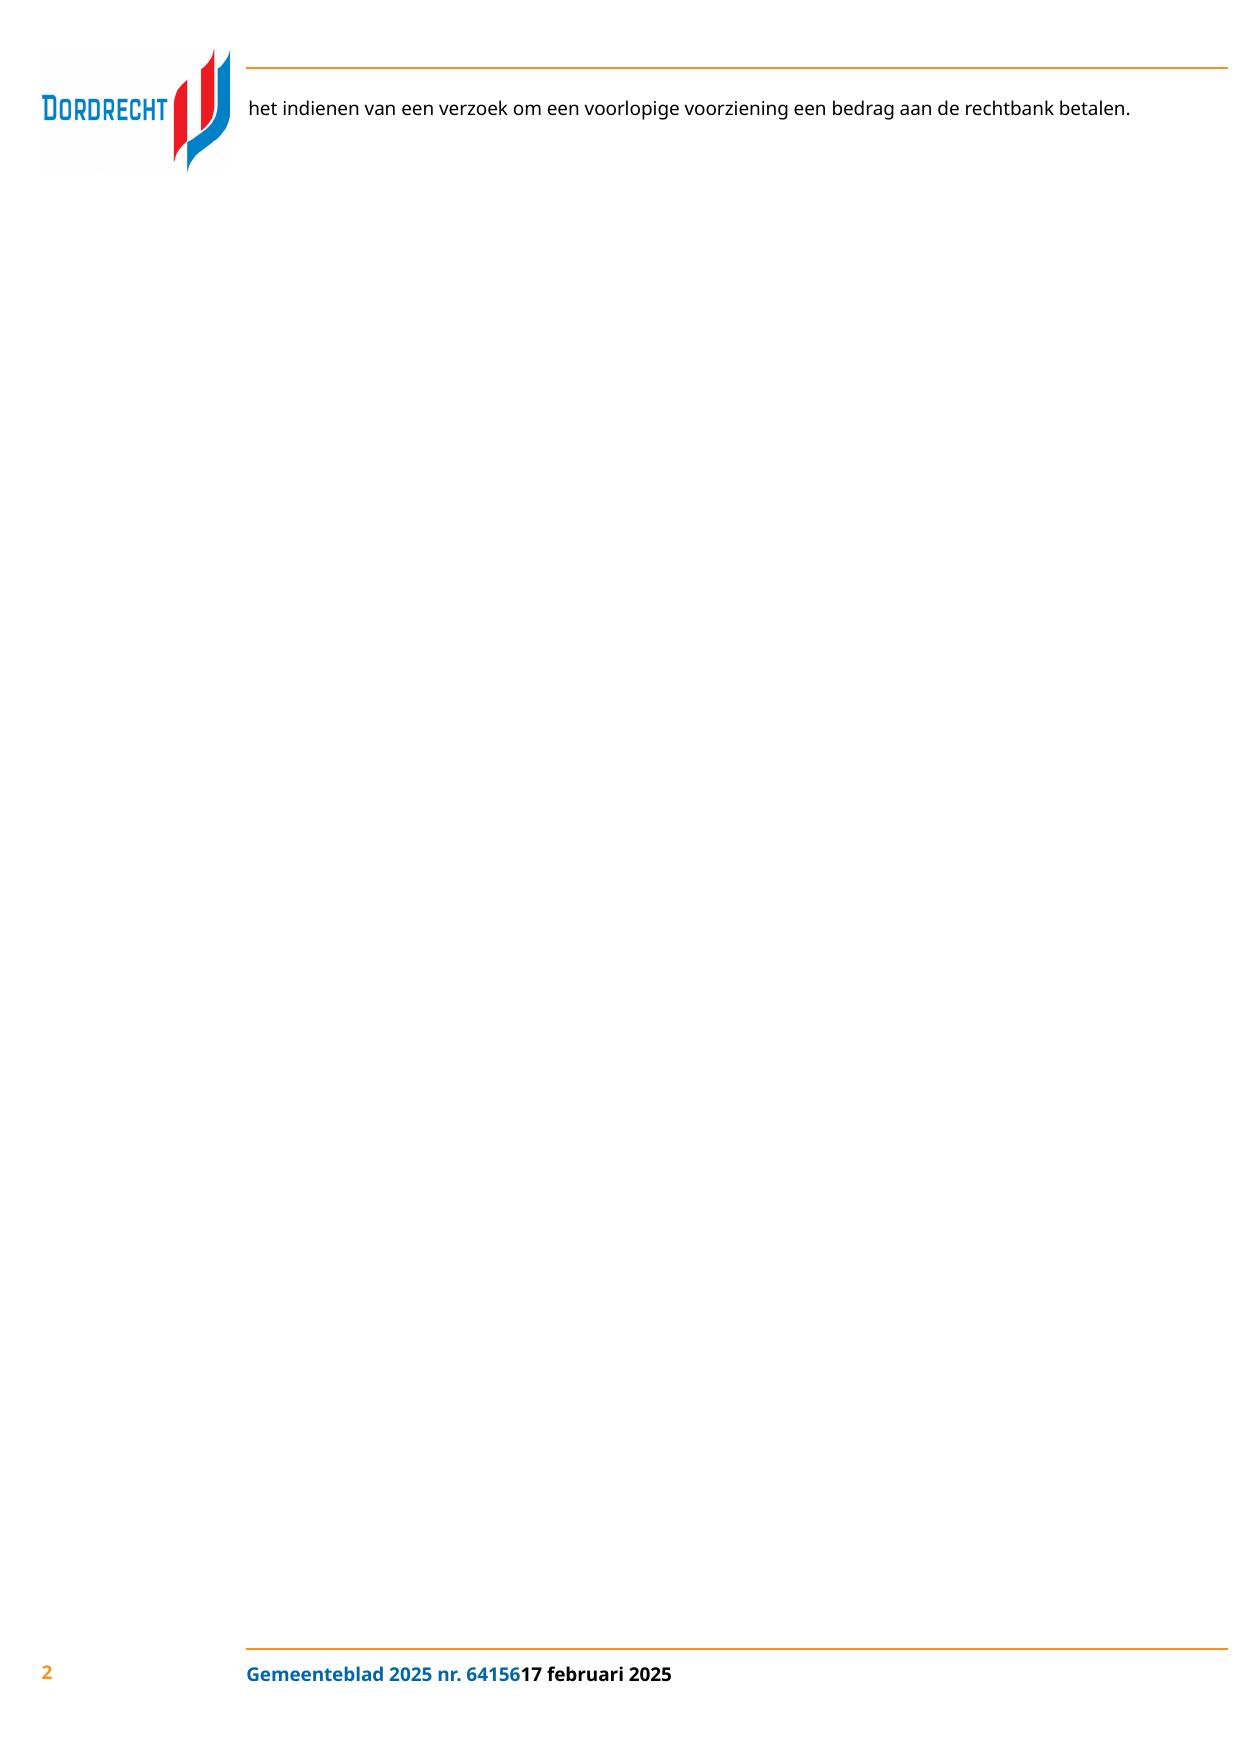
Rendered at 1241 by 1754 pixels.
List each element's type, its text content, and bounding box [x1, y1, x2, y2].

text het indienen van een verzoek om een voorlopige voorziening een bedrag aan de rechtbank betalen. [248, 95, 1152, 121]
picture [41, 47, 231, 172]
